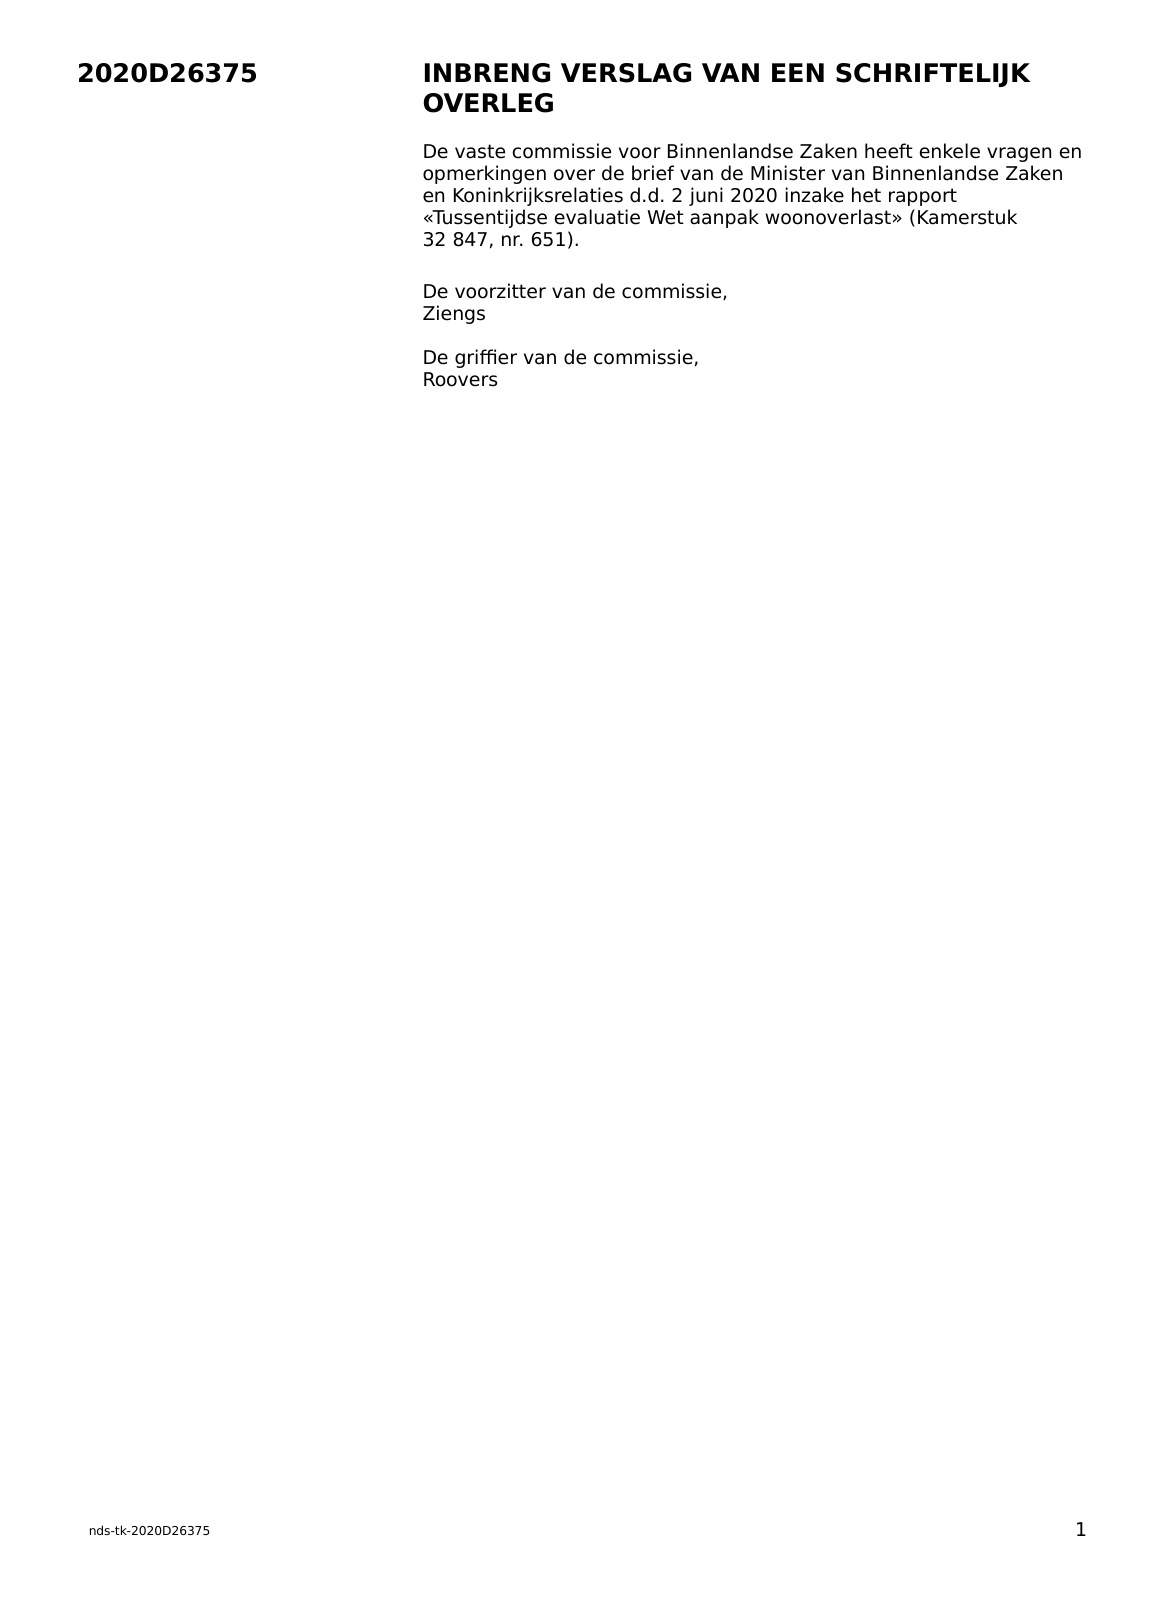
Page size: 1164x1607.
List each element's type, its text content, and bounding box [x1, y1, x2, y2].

text De griffier van de commissie, Roovers [422, 347, 1087, 391]
text nds-tk-2020D26375 [88, 1524, 323, 1538]
text De voorzitter van de commissie, Ziengs [422, 281, 1087, 324]
text De vaste commissie voor Binnenlandse Zaken heeft enkele vragen en opmerkingen over de brief van de Minister van Binnenlandse Zaken en Koninkrijksrelaties d.d. 2 juni 2020 inzake het rapport «Tussentijdse evaluatie Wet aanpak woonoverlast» (Kamerstuk 32 847, nr. 651). [422, 141, 1087, 251]
text 2020D26375 INBRENG VERSLAG VAN EEN SCHRIFTELIJK OVERLEG [77, 59, 1087, 118]
